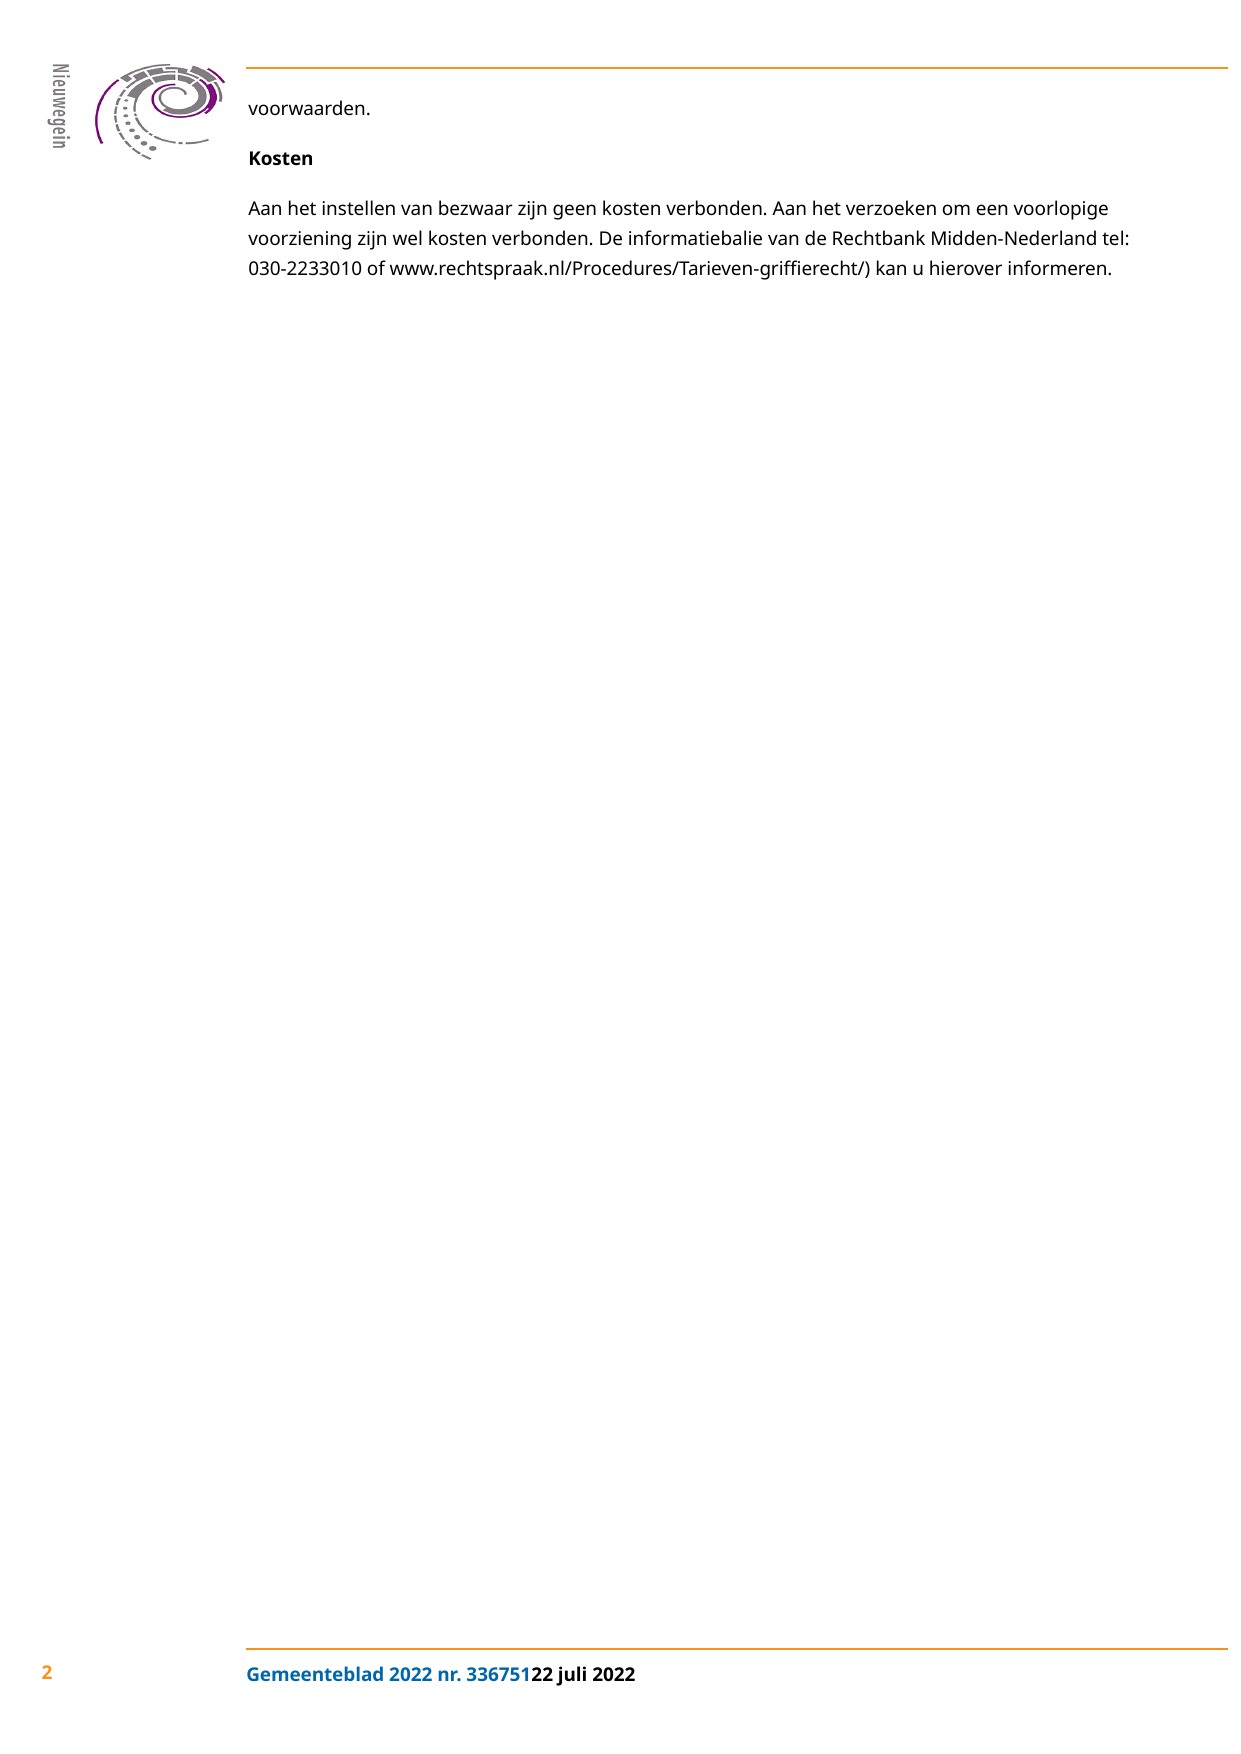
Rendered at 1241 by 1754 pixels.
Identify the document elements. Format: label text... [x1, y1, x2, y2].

picture [41, 47, 231, 172]
text Kosten [248, 145, 1152, 171]
text voorwaarden. [248, 95, 1152, 121]
text Aan het instellen van bezwaar zijn geen kosten verbonden. Aan het verzoeken om een voorlopige voorziening zijn wel kosten verbonden. De informatiebalie van de Rechtbank Midden-Nederland tel: 030-2233010 of www.rechtspraak.nl/Procedures/Tarieven-griffierecht/) kan u hierover informeren. [248, 196, 1152, 281]
